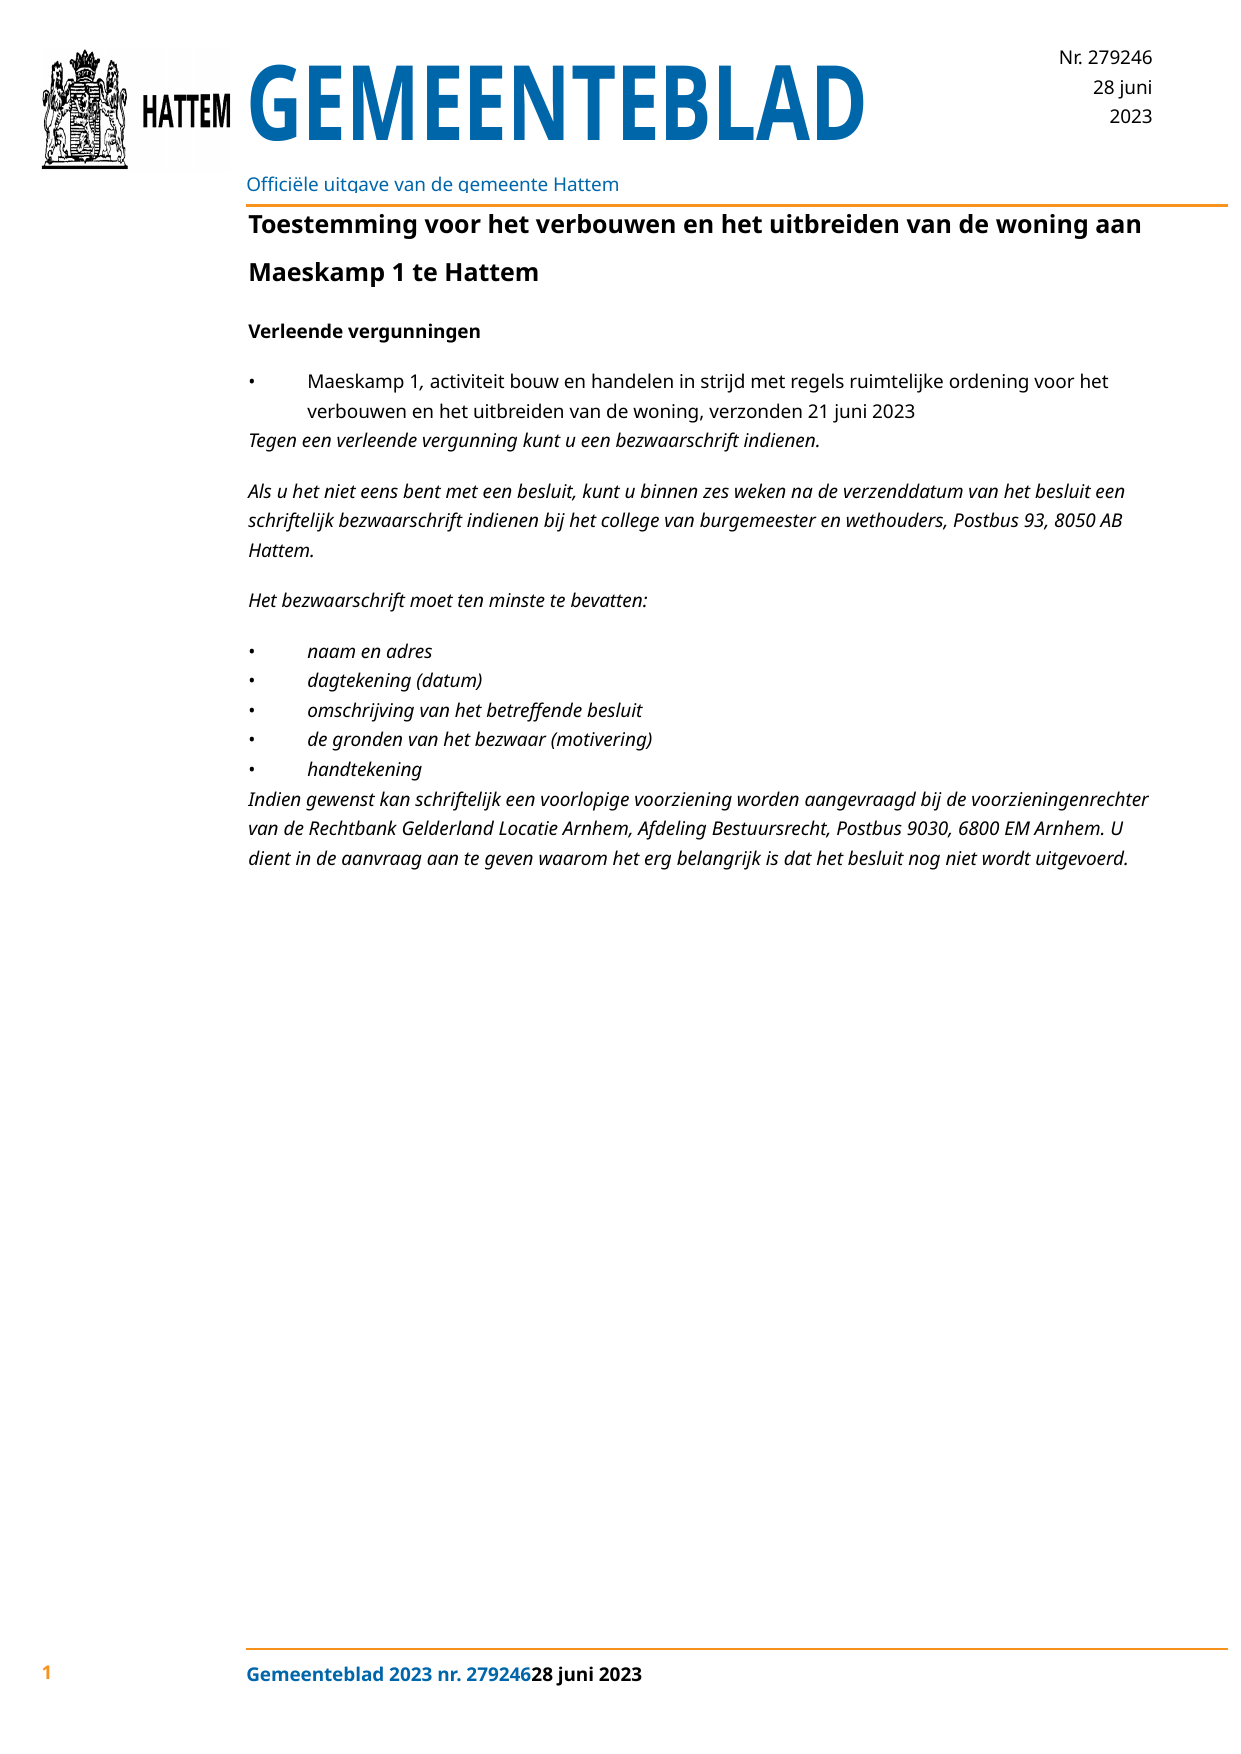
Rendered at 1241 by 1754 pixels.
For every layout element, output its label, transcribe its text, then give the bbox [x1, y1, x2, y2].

list Maeskamp 1, activiteit bouw en handelen in strijd met regels ruimtelijke ordening voor het verbouwen en het uitbreiden van de woning, verzonden 21 juni 2023 [248, 368, 1152, 424]
text Het bezwaarschrift moet ten minste te bevatten: [248, 587, 1152, 613]
text Verleende vergunningen [248, 318, 1152, 344]
picture [41, 47, 231, 172]
text Indien gewenst kan schriftelijk een voorlopige voorziening worden aangevraagd bij de voorzieningenrechter van de Rechtbank Gelderland Locatie Arnhem, Afdeling Bestuursrecht, Postbus 9030, 6800 EM Arnhem. U dient in de aanvraag aan te geven waarom het erg belangrijk is dat het besluit nog niet wordt uitgevoerd. [248, 786, 1152, 871]
text Als u het niet eens bent met een besluit, kunt u binnen zes weken na de verzenddatum van het besluit een schriftelijk bezwaarschrift indienen bij het college van burgemeester en wethouders, Postbus 93, 8050 AB Hattem. [248, 478, 1152, 563]
list omschrijving van het betreffende besluit [248, 697, 1152, 723]
list handtekening [248, 756, 1152, 782]
text Tegen een verleende vergunning kunt u een bezwaarschrift indienen. [248, 427, 1152, 453]
list dagtekening (datum) [248, 667, 1152, 693]
list naam en adres [248, 638, 1152, 664]
list de gronden van het bezwaar (motivering) [248, 727, 1152, 752]
text Toestemming voor het verbouwen en het uitbreiden van de woning aan Maeskamp 1 te Hattem [248, 207, 1152, 288]
